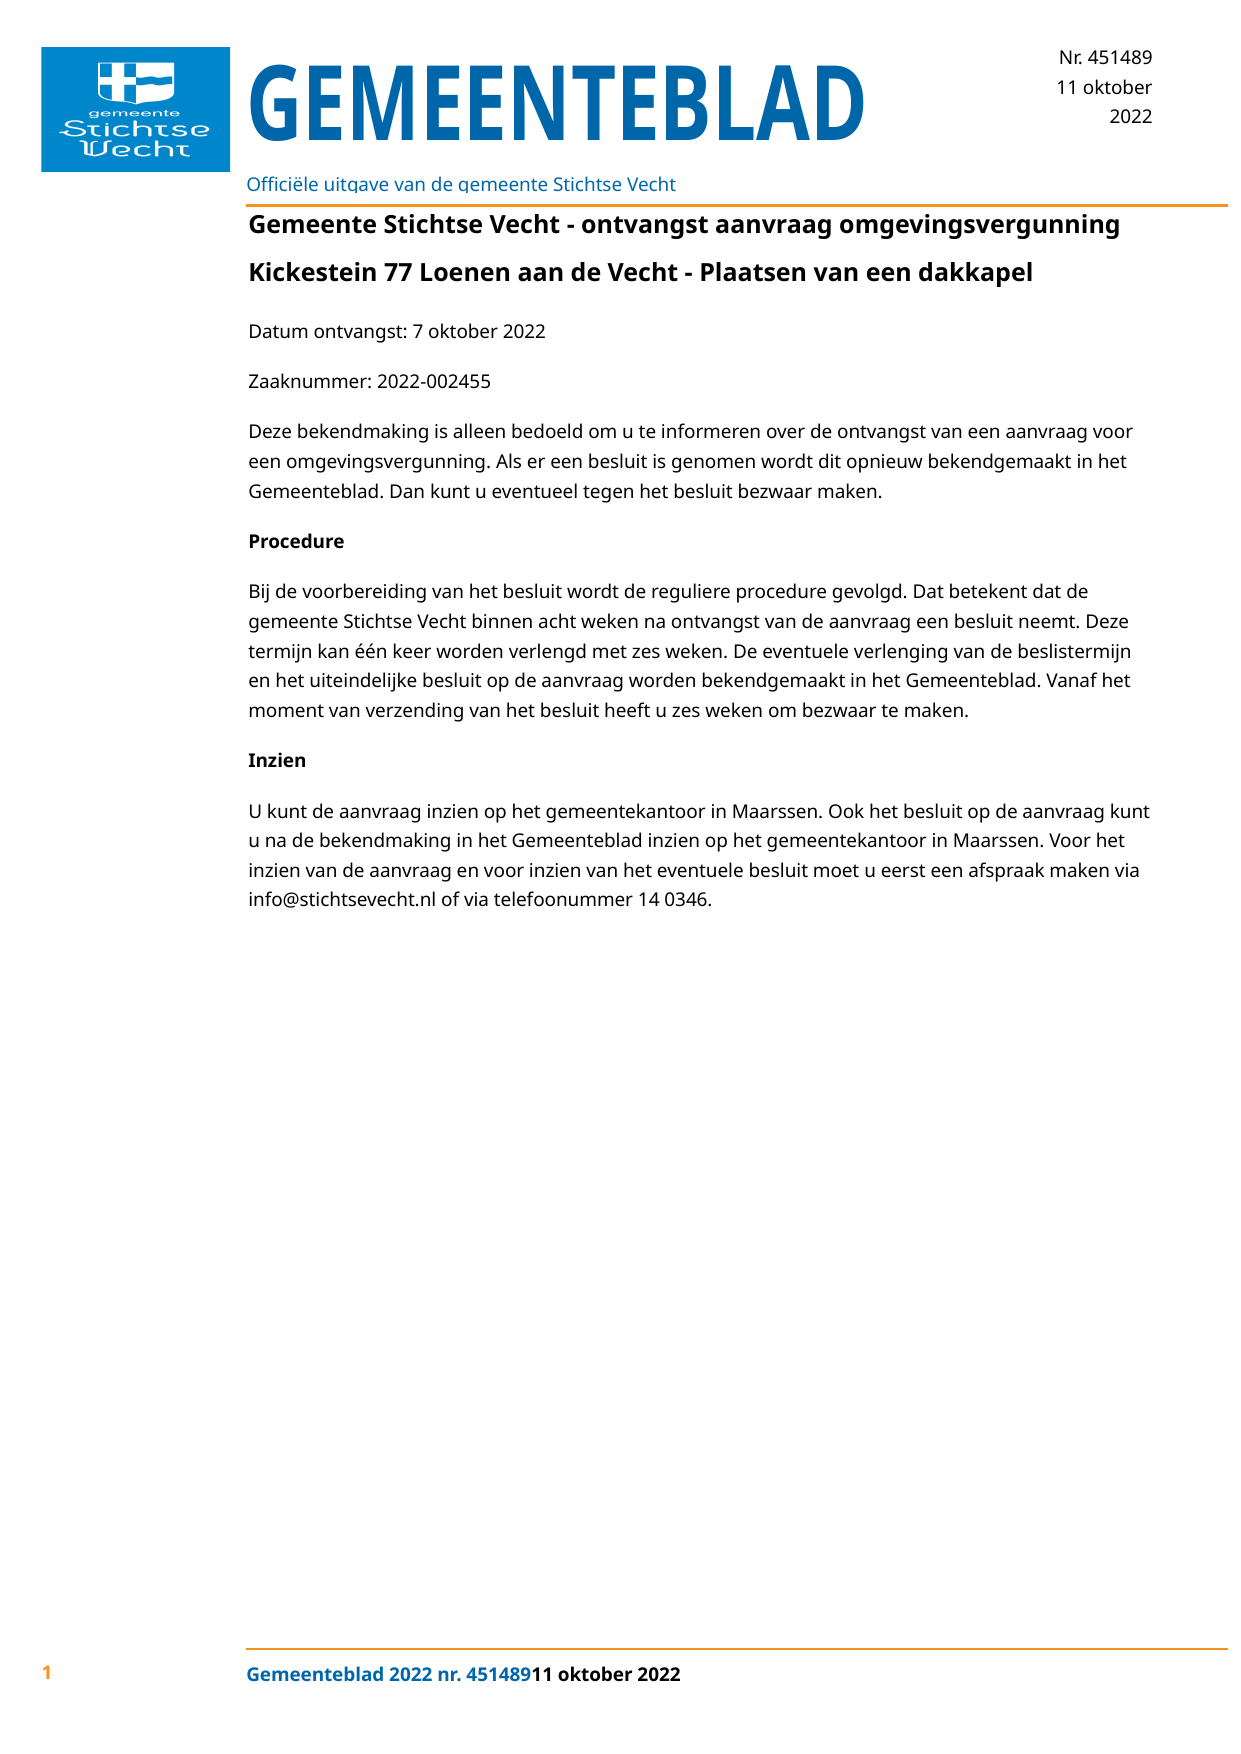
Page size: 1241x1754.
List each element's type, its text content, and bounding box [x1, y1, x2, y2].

picture [137, 63, 174, 103]
picture [99, 63, 135, 101]
text Procedure [248, 528, 1152, 554]
text Bij de voorbereiding van het besluit wordt de reguliere procedure gevolgd. Dat betekent dat de gemeente Stichtse Vecht binnen acht weken na ontvangst van de aanvraag een besluit neemt. Deze termijn kan één keer worden verlengd met zes weken. De eventuele verlenging van de beslistermijn en het uiteindelijke besluit op de aanvraag worden bekendgemaakt in het Gemeenteblad. Vanaf het moment van verzending van het besluit heeft u zes weken om bezwaar te maken. [248, 579, 1152, 723]
text Inzien [248, 747, 1152, 773]
text Deze bekendmaking is alleen bedoeld om u te informeren over de ontvangst van een aanvraag voor een omgevingsvergunning. Als er een besluit is genomen wordt dit opnieuw bekendgemaakt in het Gemeenteblad. Dan kunt u eventueel tegen het besluit bezwaar maken. [248, 419, 1152, 504]
text U kunt de aanvraag inzien op het gemeentekantoor in Maarssen. Ook het besluit op de aanvraag kunt u na de bekendmaking in het Gemeenteblad inzien op het gemeentekantoor in Maarssen. Voor het inzien van de aanvraag en voor inzien van het eventuele besluit moet u eerst een afspraak maken via info@stichtsevecht.nl of via telefoonummer 14 0346. [248, 798, 1152, 912]
text Datum ontvangst: 7 oktober 2022 [248, 318, 1152, 344]
text Gemeente Stichtse Vecht - ontvangst aanvraag omgevingsvergunning Kickestein 77 Loenen aan de Vecht - Plaatsen van een dakkapel [248, 207, 1152, 288]
text Zaaknummer: 2022-002455 [248, 368, 1152, 394]
